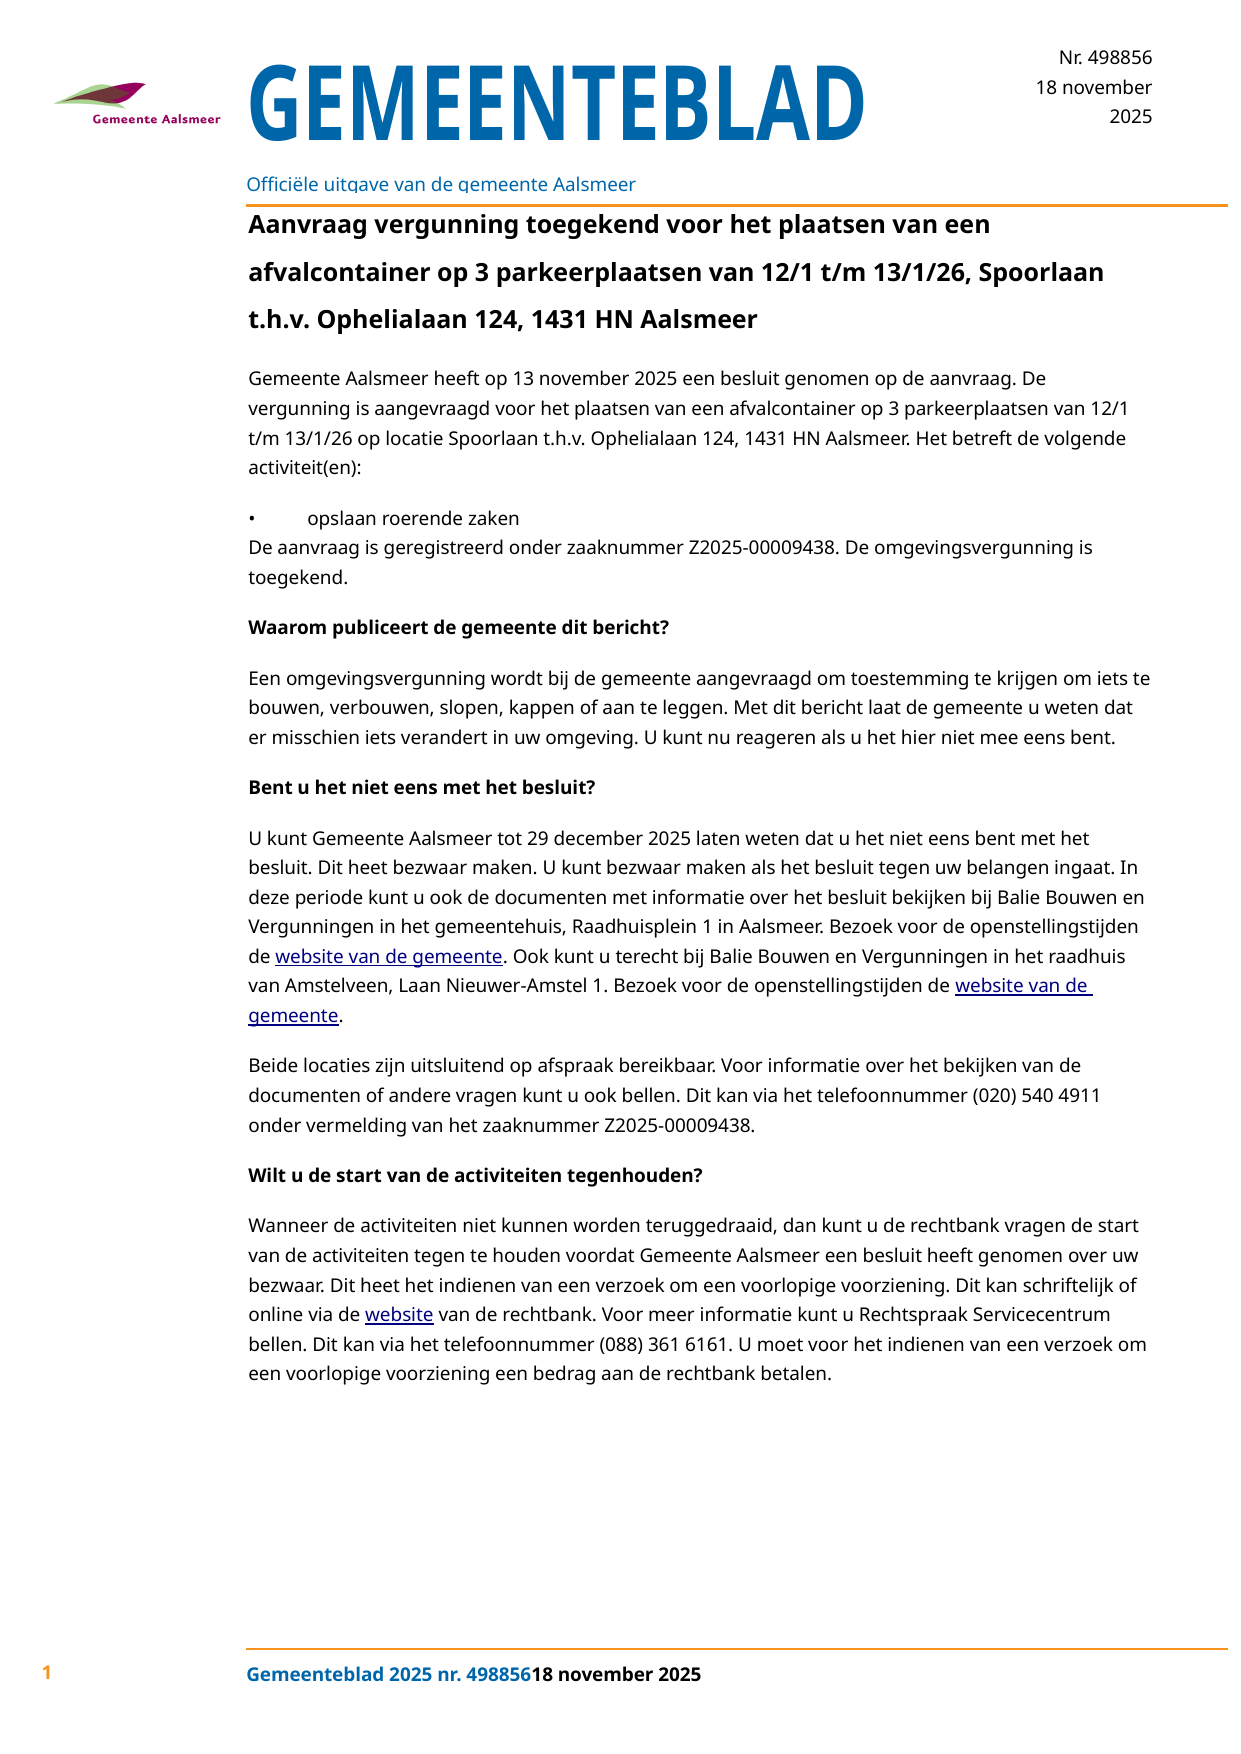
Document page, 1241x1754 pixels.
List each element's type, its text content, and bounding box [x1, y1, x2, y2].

text Beide locaties zijn uitsluitend op afspraak bereikbaar. Voor informatie over het bekijken van de documenten of andere vragen kunt u ook bellen. Dit kan via het telefoonnummer (020) 540 4911 onder vermelding van het zaaknummer Z2025-00009438. [248, 1053, 1152, 1137]
picture [41, 47, 231, 172]
text Wilt u de start van de activiteiten tegenhouden? [248, 1162, 1152, 1188]
text Een omgevingsvergunning wordt bij de gemeente aangevraagd om toestemming te krijgen om iets te bouwen, verbouwen, slopen, kappen of aan te leggen. Met dit bericht laat de gemeente u weten dat er misschien iets verandert in uw omgeving. U kunt nu reageren als u het hier niet mee eens bent. [248, 665, 1152, 749]
text De aanvraag is geregistreerd onder zaaknummer Z2025-00009438. De omgevingsvergunning is toegekend. [248, 534, 1152, 589]
text Bent u het niet eens met het besluit? [248, 774, 1152, 800]
text Waarom publiceert de gemeente dit bericht? [248, 614, 1152, 640]
text Gemeente Aalsmeer heeft op 13 november 2025 een besluit genomen op de aanvraag. De vergunning is aangevraagd voor het plaatsen van een afvalcontainer op 3 parkeerplaatsen van 12/1 t/m 13/1/26 op locatie Spoorlaan t.h.v. Ophelialaan 124, 1431 HN Aalsmeer. Het betreft de volgende activiteit(en): [248, 366, 1152, 480]
text Wanneer de activiteiten niet kunnen worden teruggedraaid, dan kunt u de rechtbank vragen de start van de activiteiten tegen te houden voordat Gemeente Aalsmeer een besluit heeft genomen over uw bezwaar. Dit heet het indienen van een verzoek om een voorlopige voorziening. Dit kan schriftelijk of online via de website van de rechtbank. Voor meer informatie kunt u Rechtspraak Servicecentrum bellen. Dit kan via het telefoonnummer (088) 361 6161. U moet voor het indienen van een verzoek om een voorlopige voorziening een bedrag aan de rechtbank betalen. [248, 1213, 1152, 1386]
list opslaan roerende zaken [248, 505, 1152, 530]
text U kunt Gemeente Aalsmeer tot 29 december 2025 laten weten dat u het niet eens bent met het besluit. Dit heet bezwaar maken. U kunt bezwaar maken als het besluit tegen uw belangen ingaat. In deze periode kunt u ook de documenten met informatie over het besluit bekijken bij Balie Bouwen en Vergunningen in het gemeentehuis, Raadhuisplein 1 in Aalsmeer. Bezoek voor de openstellingstijden de website van de gemeente. Ook kunt u terecht bij Balie Bouwen en Vergunningen in het raadhuis van Amstelveen, Laan Nieuwer-Amstel 1. Bezoek voor de openstellingstijden de website van de gemeente. [248, 825, 1152, 1028]
text Aanvraag vergunning toegekend voor het plaatsen van een afvalcontainer op 3 parkeerplaatsen van 12/1 t/m 13/1/26, Spoorlaan t.h.v. Ophelialaan 124, 1431 HN Aalsmeer [248, 207, 1152, 336]
